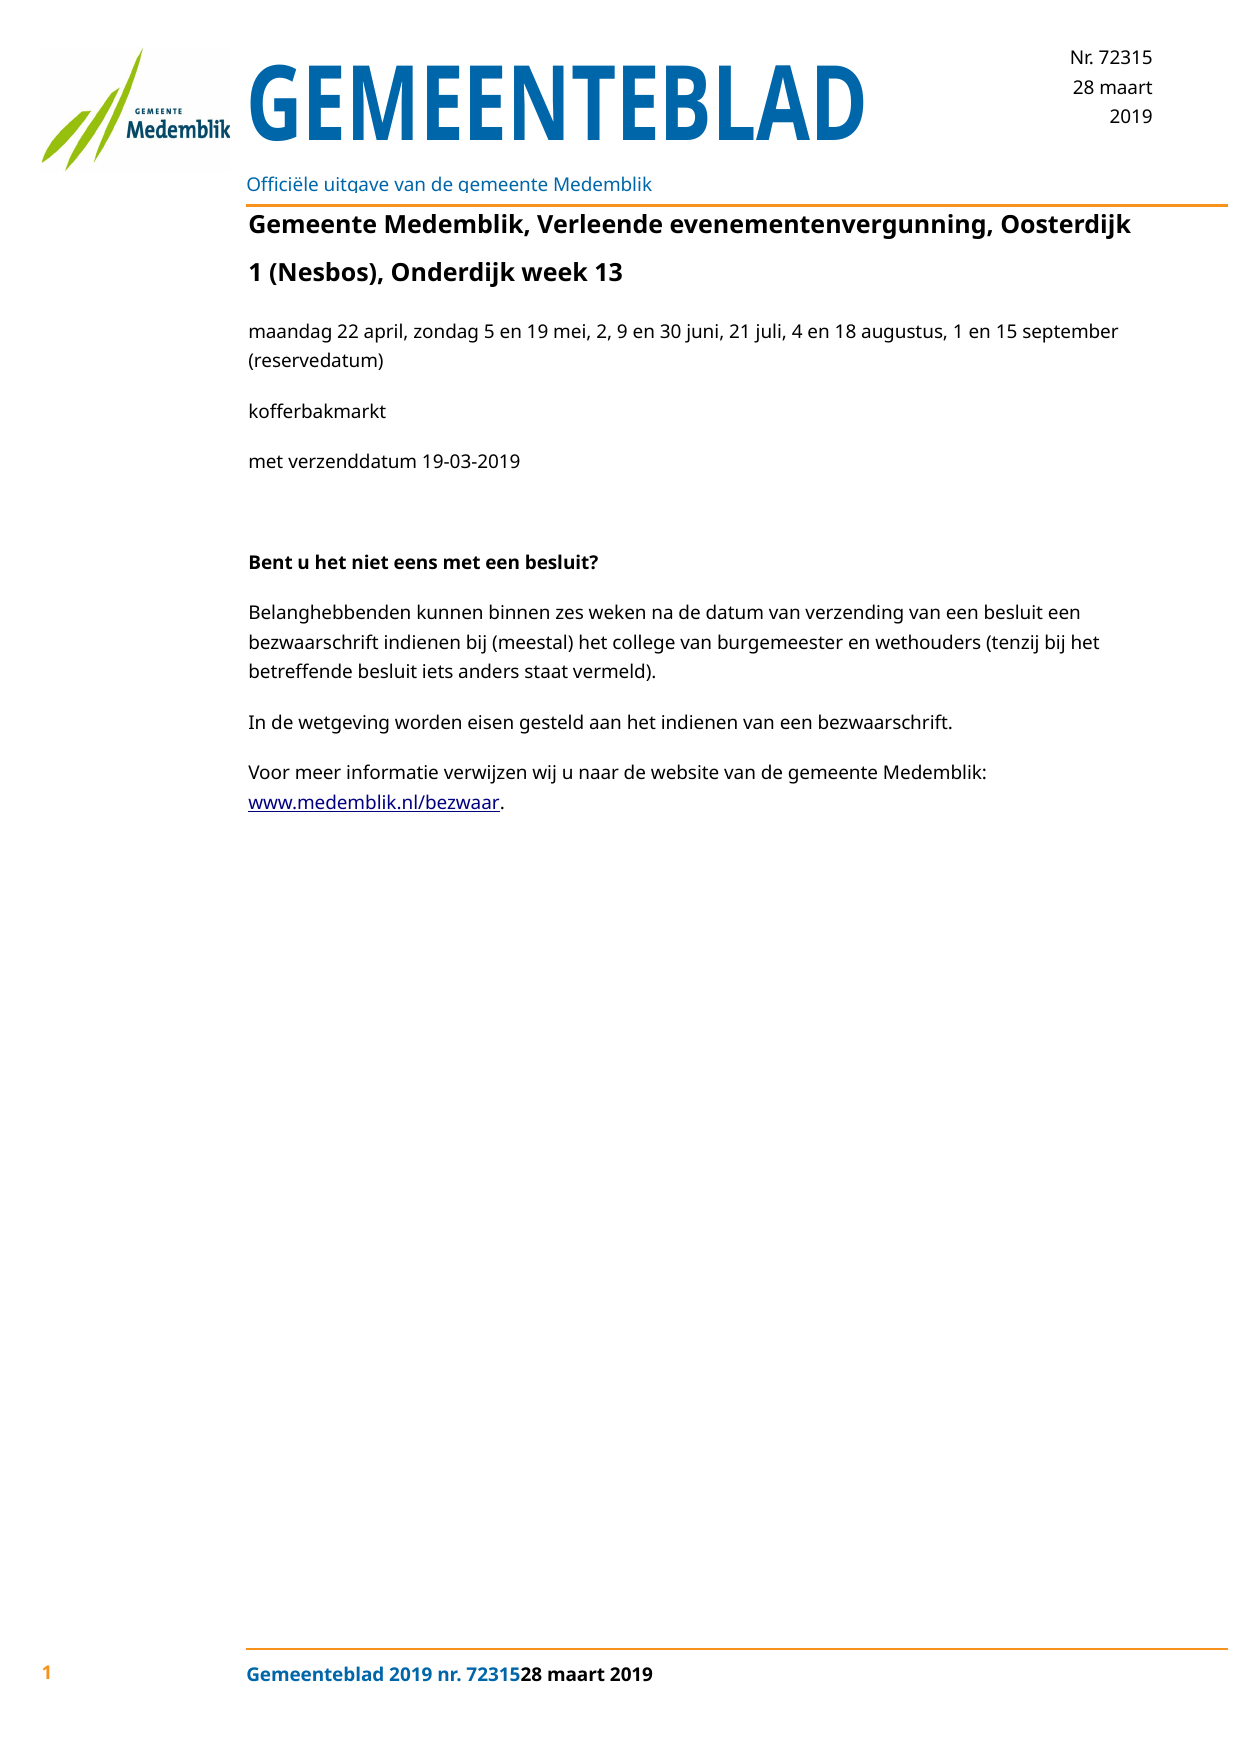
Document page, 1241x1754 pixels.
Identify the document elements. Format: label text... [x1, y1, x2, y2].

text met verzenddatum 19-03-2019 [248, 448, 1152, 474]
picture [41, 47, 231, 172]
text maandag 22 april, zondag 5 en 19 mei, 2, 9 en 30 juni, 21 juli, 4 en 18 augustus, 1 en 15 september (reservedatum) [248, 318, 1152, 373]
text kofferbakmarkt [248, 398, 1152, 424]
text Belanghebbenden kunnen binnen zes weken na de datum van verzending van een besluit een bezwaarschrift indienen bij (meestal) het college van burgemeester en wethouders (tenzij bij het betreffende besluit iets anders staat vermeld). [248, 599, 1152, 684]
text Voor meer informatie verwijzen wij u naar de website van de gemeente Medemblik: www.medemblik.nl/bezwaar. [248, 759, 1152, 815]
text Gemeente Medemblik, Verleende evenementenvergunning, Oosterdijk 1 (Nesbos), Onderdijk week 13 [248, 207, 1152, 288]
text In de wetgeving worden eisen gesteld aan het indienen van een bezwaarschrift. [248, 709, 1152, 735]
text Bent u het niet eens met een besluit? [248, 549, 1152, 575]
